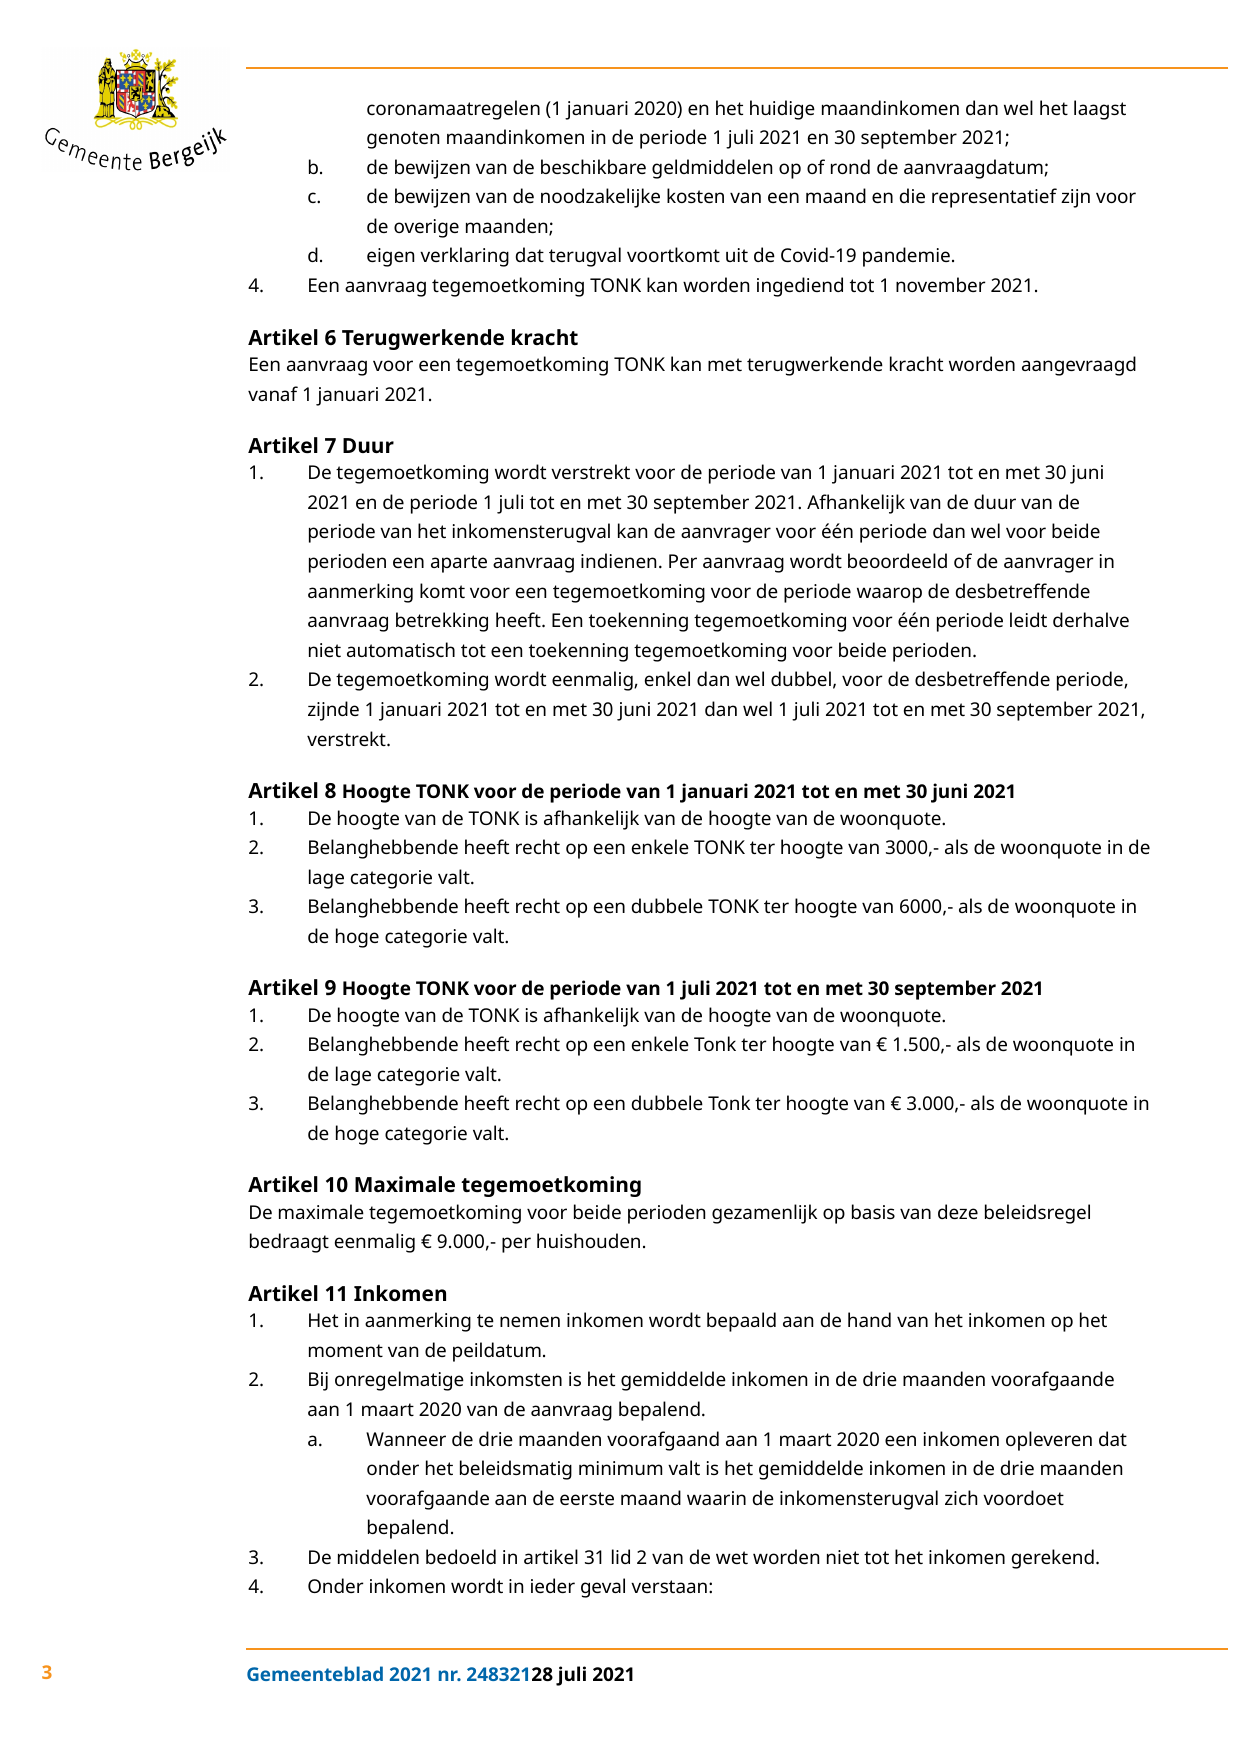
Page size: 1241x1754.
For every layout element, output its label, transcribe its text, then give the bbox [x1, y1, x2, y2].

list Een aanvraag tegemoetkoming TONK kan worden ingediend tot 1 november 2021. [248, 272, 1152, 298]
list de bewijzen van de beschikbare geldmiddelen op of rond de aanvraagdatum; [307, 154, 1152, 180]
list eigen verklaring dat terugval voortkomt uit de Covid-19 pandemie. [307, 243, 1152, 268]
text Artikel 11 Inkomen [248, 1279, 1152, 1307]
list de bewijzen van de noodzakelijke kosten van een maand en die representatief zijn voor de overige maanden; [307, 183, 1152, 239]
list De middelen bedoeld in artikel 31 lid 2 van de wet worden niet tot het inkomen gerekend. [248, 1544, 1152, 1570]
list De tegemoetkoming wordt eenmalig, enkel dan wel dubbel, voor de desbetreffende periode, zijnde 1 januari 2021 tot en met 30 juni 2021 dan wel 1 juli 2021 tot en met 30 september 2021, verstrekt. [248, 667, 1152, 752]
list De hoogte van de TONK is afhankelijk van de hoogte van de woonquote. [248, 1002, 1152, 1028]
text Artikel 10 Maximale tegemoetkoming [248, 1171, 1152, 1199]
text Een aanvraag voor een tegemoetkoming TONK kan met terugwerkende kracht worden aangevraagd vanaf 1 januari 2021. [248, 351, 1152, 406]
text Artikel 6 Terugwerkende kracht [248, 323, 1152, 351]
list Belanghebbende heeft recht op een dubbele TONK ter hoogte van 6000,- als de woonquote in de hoge categorie valt. [248, 893, 1152, 949]
list coronamaatregelen (1 januari 2020) en het huidige maandinkomen dan wel het laagst genoten maandinkomen in de periode 1 juli 2021 en 30 september 2021; [307, 95, 1152, 150]
text Artikel 8 Hoogte TONK voor de periode van 1 januari 2021 tot en met 30 juni 2021 [248, 776, 1152, 805]
list Belanghebbende heeft recht op een enkele TONK ter hoogte van 3000,- als de woonquote in de lage categorie valt. [248, 834, 1152, 889]
list Onder inkomen wordt in ieder geval verstaan: [248, 1574, 1152, 1599]
text Artikel 9 Hoogte TONK voor de periode van 1 juli 2021 tot en met 30 september 2021 [248, 973, 1152, 1002]
list Belanghebbende heeft recht op een enkele Tonk ter hoogte van € 1.500,- als de woonquote in de lage categorie valt. [248, 1031, 1152, 1087]
list De hoogte van de TONK is afhankelijk van de hoogte van de woonquote. [248, 805, 1152, 830]
text Artikel 7 Duur [248, 431, 1152, 459]
list De tegemoetkoming wordt verstrekt voor de periode van 1 januari 2021 tot en met 30 juni 2021 en de periode 1 juli tot en met 30 september 2021. Afhankelijk van de duur van de periode van het inkomensterugval kan de aanvrager voor één periode dan wel voor beide perioden een aparte aanvraag indienen. Per aanvraag wordt beoordeeld of de aanvrager in aanmerking komt voor een tegemoetkoming voor de periode waarop de desbetreffende aanvraag betrekking heeft. Een toekenning tegemoetkoming voor één periode leidt derhalve niet automatisch tot een toekenning tegemoetkoming voor beide perioden. [248, 459, 1152, 663]
picture [41, 47, 231, 172]
list Bij onregelmatige inkomsten is het gemiddelde inkomen in de drie maanden voorafgaande aan 1 maart 2020 van de aanvraag bepalend. [248, 1367, 1152, 1422]
list Wanneer de drie maanden voorafgaand aan 1 maart 2020 een inkomen opleveren dat onder het beleidsmatig minimum valt is het gemiddelde inkomen in de drie maanden voorafgaande aan de eerste maand waarin de inkomensterugval zich voordoet bepalend. [307, 1426, 1152, 1540]
list Het in aanmerking te nemen inkomen wordt bepaald aan de hand van het inkomen op het moment van de peildatum. [248, 1307, 1152, 1363]
text De maximale tegemoetkoming voor beide perioden gezamenlijk op basis van deze beleidsregel bedraagt eenmalig € 9.000,- per huishouden. [248, 1199, 1152, 1254]
list Belanghebbende heeft recht op een dubbele Tonk ter hoogte van € 3.000,- als de woonquote in de hoge categorie valt. [248, 1091, 1152, 1146]
